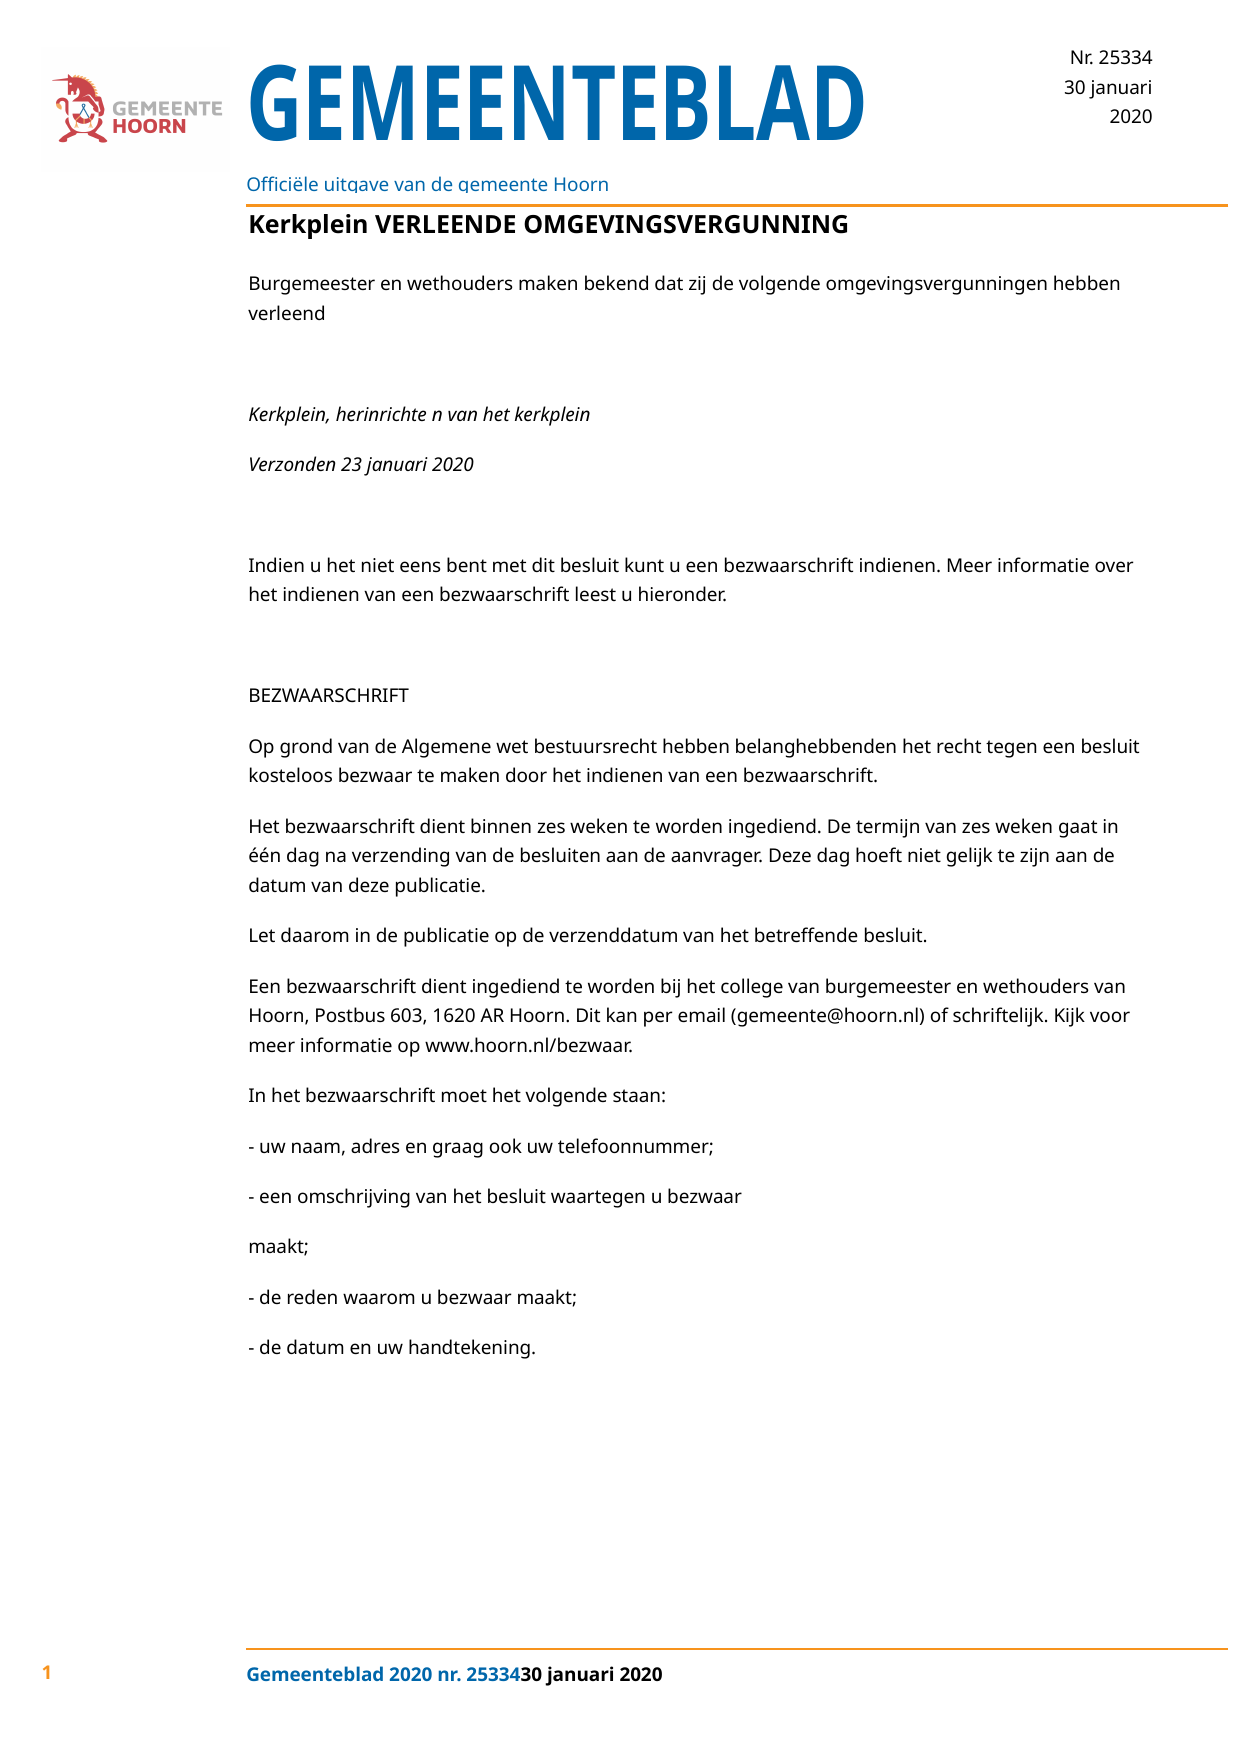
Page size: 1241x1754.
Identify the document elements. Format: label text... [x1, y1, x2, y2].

text Kerkplein, herinrichte n van het kerkplein [248, 401, 1152, 426]
text Een bezwaarschrift dient ingediend te worden bij het college van burgemeester en wethouders van Hoorn, Postbus 603, 1620 AR Hoorn. Dit kan per email (gemeente@hoorn.nl) of schriftelijk. Kijk voor meer informatie op www.hoorn.nl/bezwaar. [248, 973, 1152, 1058]
text - uw naam, adres en graag ook uw telefoonnummer; [248, 1133, 1152, 1158]
text - een omschrijving van het besluit waartegen u bezwaar [248, 1183, 1152, 1209]
text - de reden waarom u bezwaar maakt; [248, 1284, 1152, 1310]
picture [41, 47, 231, 172]
text Het bezwaarschrift dient binnen zes weken te worden ingediend. De termijn van zes weken gaat in één dag na verzending van de besluiten aan de aanvrager. Deze dag hoeft niet gelijk te zijn aan de datum van deze publicatie. [248, 813, 1152, 898]
text Let daarom in de publicatie op de verzenddatum van het betreffende besluit. [248, 922, 1152, 948]
text Verzonden 23 januari 2020 [248, 451, 1152, 477]
text BEZWAARSCHRIFT [248, 682, 1152, 708]
text Kerkplein VERLEENDE OMGEVINGSVERGUNNING [248, 207, 1152, 241]
text Op grond van de Algemene wet bestuursrecht hebben belanghebbenden het recht tegen een besluit kosteloos bezwaar te maken door het indienen van een bezwaarschrift. [248, 733, 1152, 788]
text Indien u het niet eens bent met dit besluit kunt u een bezwaarschrift indienen. Meer informatie over het indienen van een bezwaarschrift leest u hieronder. [248, 552, 1152, 607]
text In het bezwaarschrift moet het volgende staan: [248, 1082, 1152, 1108]
text maakt; [248, 1234, 1152, 1259]
text - de datum en uw handtekening. [248, 1334, 1152, 1360]
text Burgemeester en wethouders maken bekend dat zij de volgende omgevingsvergunningen hebben verleend [248, 270, 1152, 326]
